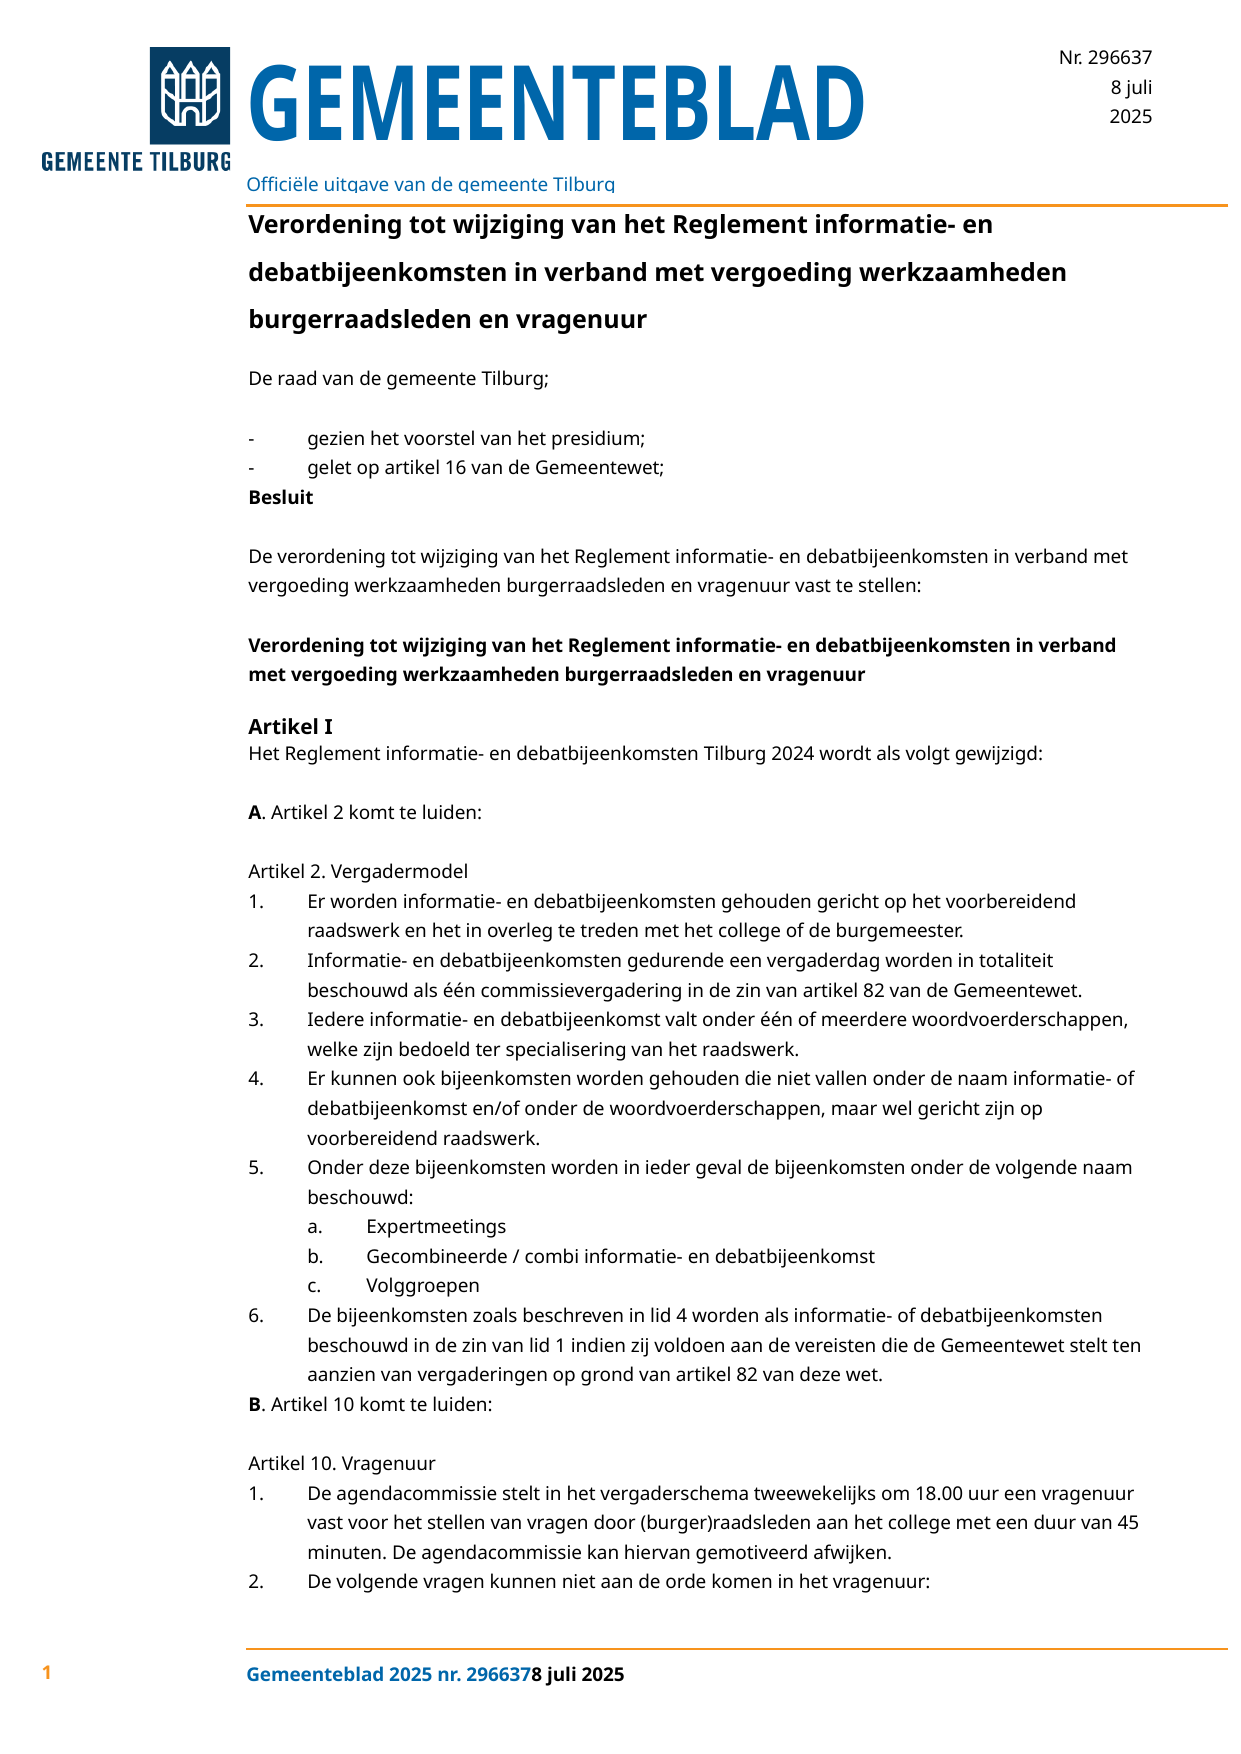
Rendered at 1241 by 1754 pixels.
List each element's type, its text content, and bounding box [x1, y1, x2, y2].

list De agendacommissie stelt in het vergaderschema tweewekelijks om 18.00 uur een vragenuur vast voor het stellen van vragen door (burger)raadsleden aan het college met een duur van 45 minuten. De agendacommissie kan hiervan gemotiveerd afwijken. [248, 1480, 1152, 1565]
text De raad van de gemeente Tilburg; [248, 366, 1152, 391]
list De volgende vragen kunnen niet aan de orde komen in het vragenuur: [248, 1568, 1152, 1594]
list Onder deze bijeenkomsten worden in ieder geval de bijeenkomsten onder de volgende naam beschouwd: [248, 1154, 1152, 1210]
list Er kunnen ook bijeenkomsten worden gehouden die niet vallen onder de naam informatie- of debatbijeenkomst en/of onder de woordvoerderschappen, maar wel gericht zijn op voorbereidend raadswerk. [248, 1066, 1152, 1151]
text De verordening tot wijziging van het Reglement informatie- en debatbijeenkomsten in verband met vergoeding werkzaamheden burgerraadsleden en vragenuur vast te stellen: [248, 543, 1152, 598]
text Artikel 2. Vergadermodel [248, 858, 1152, 884]
text Verordening tot wijziging van het Reglement informatie- en debatbijeenkomsten in verband met vergoeding werkzaamheden burgerraadsleden en vragenuur [248, 632, 1152, 687]
text Het Reglement informatie- en debatbijeenkomsten Tilburg 2024 wordt als volgt gewijzigd: [248, 740, 1152, 766]
list Volggroepen [307, 1273, 1152, 1298]
text A. Artikel 2 komt te luiden: [248, 799, 1152, 825]
list Er worden informatie- en debatbijeenkomsten gehouden gericht op het voorbereidend raadswerk en het in overleg te treden met het college of de burgemeester. [248, 888, 1152, 943]
picture [41, 47, 231, 172]
text B. Artikel 10 komt te luiden: [248, 1391, 1152, 1417]
list Informatie- en debatbijeenkomsten gedurende een vergaderdag worden in totaliteit beschouwd als één commissievergadering in de zin van artikel 82 van de Gemeentewet. [248, 947, 1152, 1003]
text Artikel I [248, 712, 1152, 740]
text Verordening tot wijziging van het Reglement informatie- en debatbijeenkomsten in verband met vergoeding werkzaamheden burgerraadsleden en vragenuur [248, 207, 1152, 336]
text Artikel 10. Vragenuur [248, 1450, 1152, 1476]
list gelet op artikel 16 van de Gemeentewet; [248, 454, 1152, 480]
list Iedere informatie- en debatbijeenkomst valt onder één of meerdere woordvoerderschappen, welke zijn bedoeld ter specialisering van het raadswerk. [248, 1006, 1152, 1062]
text Besluit [248, 484, 1152, 509]
list gezien het voorstel van het presidium; [248, 425, 1152, 450]
list Gecombineerde / combi informatie- en debatbijeenkomst [307, 1243, 1152, 1269]
list Expertmeetings [307, 1213, 1152, 1239]
list De bijeenkomsten zoals beschreven in lid 4 worden als informatie- of debatbijeenkomsten beschouwd in de zin van lid 1 indien zij voldoen aan de vereisten die de Gemeentewet stelt ten aanzien van vergaderingen op grond van artikel 82 van deze wet. [248, 1302, 1152, 1387]
